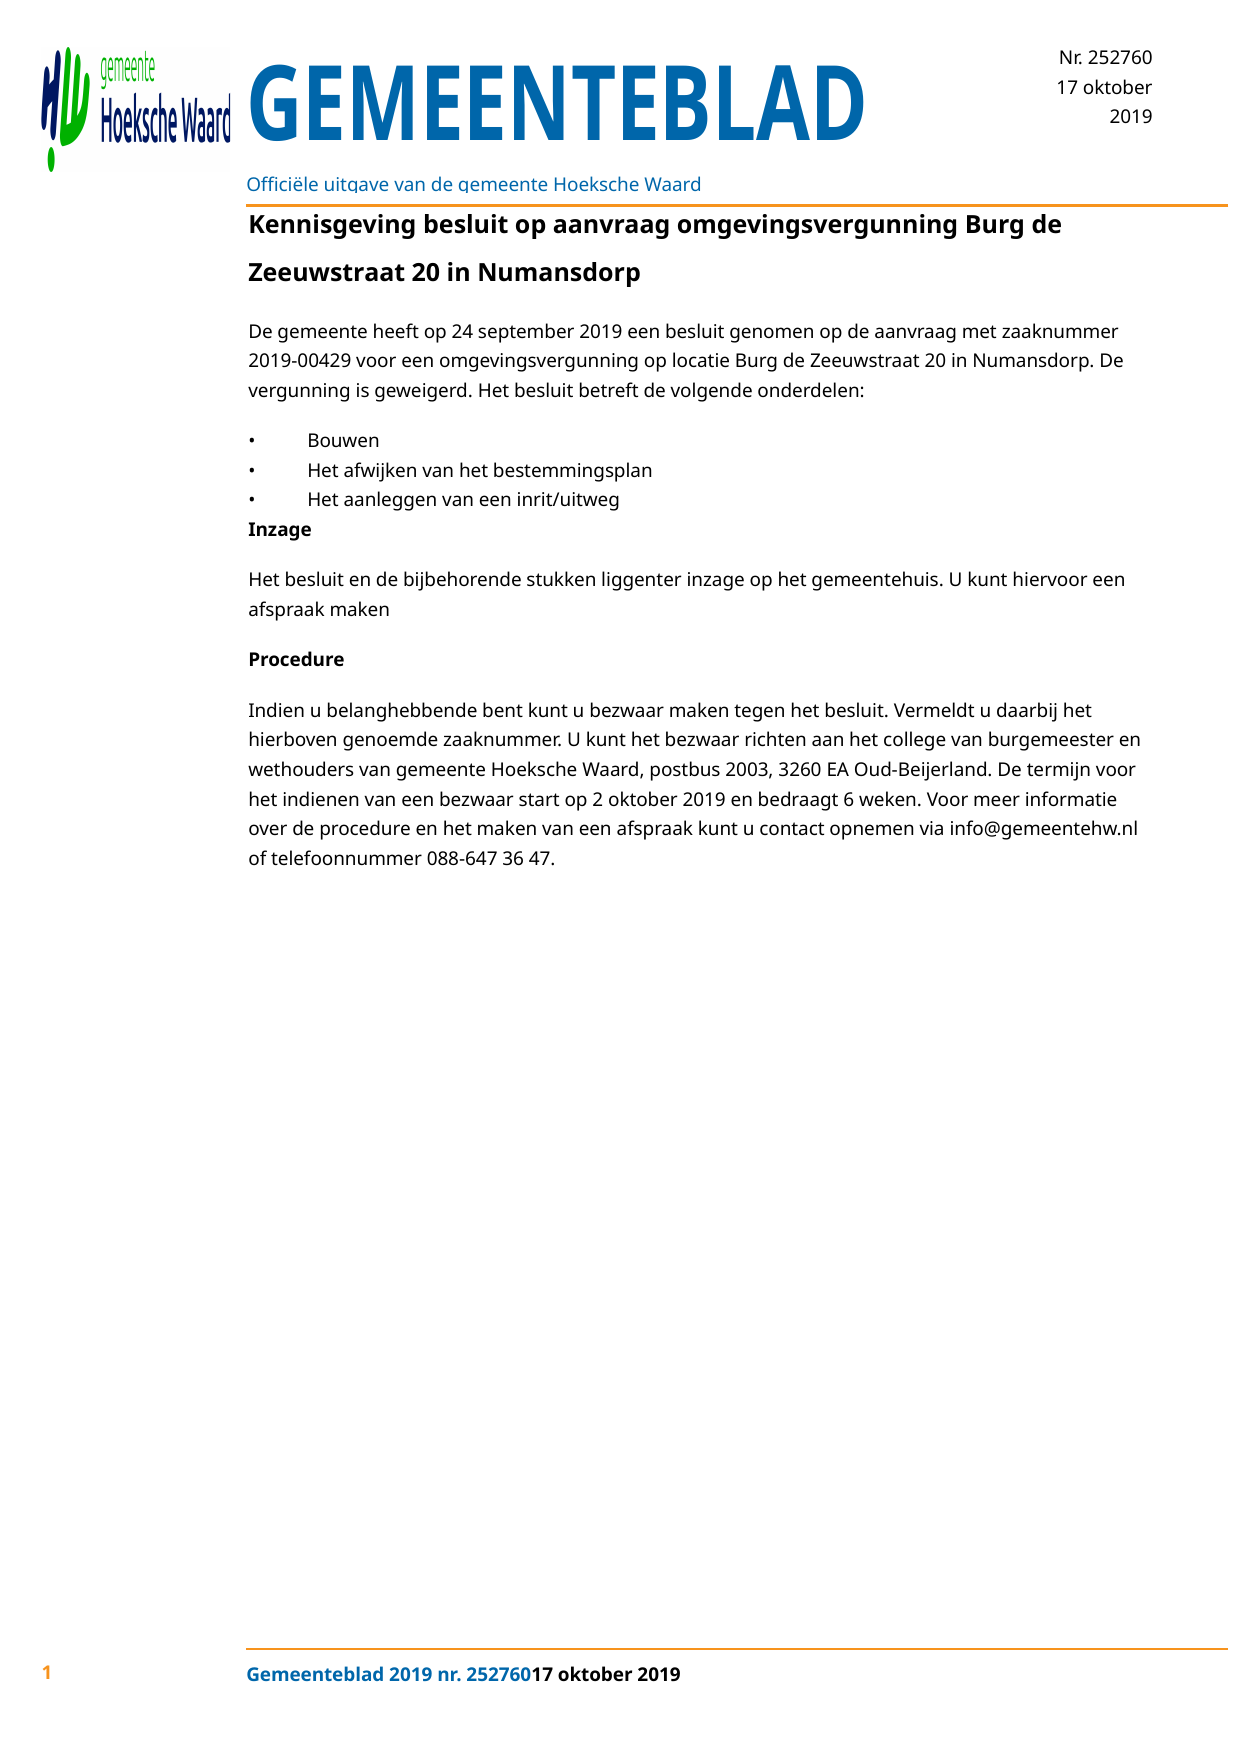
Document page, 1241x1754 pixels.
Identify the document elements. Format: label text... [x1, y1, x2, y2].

text Inzage [248, 516, 1152, 542]
text De gemeente heeft op 24 september 2019 een besluit genomen op de aanvraag met zaaknummer 2019-00429 voor een omgevingsvergunning op locatie Burg de Zeeuwstraat 20 in Numansdorp. De vergunning is geweigerd. Het besluit betreft de volgende onderdelen: [248, 318, 1152, 403]
list Bouwen [248, 427, 1152, 453]
list Het afwijken van het bestemmingsplan [248, 457, 1152, 483]
picture [41, 47, 231, 172]
text Procedure [248, 647, 1152, 672]
list Het aanleggen van een inrit/uitweg [248, 487, 1152, 512]
text Indien u belanghebbende bent kunt u bezwaar maken tegen het besluit. Vermeldt u daarbij het hierboven genoemde zaaknummer. U kunt het bezwaar richten aan het college van burgemeester en wethouders van gemeente Hoeksche Waard, postbus 2003, 3260 EA Oud-Beijerland. De termijn voor het indienen van een bezwaar start op 2 oktober 2019 en bedraagt 6 weken. Voor meer informatie over de procedure en het maken van een afspraak kunt u contact opnemen via info@gemeentehw.nl of telefoonnummer 088-647 36 47. [248, 697, 1152, 871]
text Kennisgeving besluit op aanvraag omgevingsvergunning Burg de Zeeuwstraat 20 in Numansdorp [248, 207, 1152, 288]
text Het besluit en de bijbehorende stukken liggenter inzage op het gemeentehuis. U kunt hiervoor een afspraak maken [248, 567, 1152, 622]
